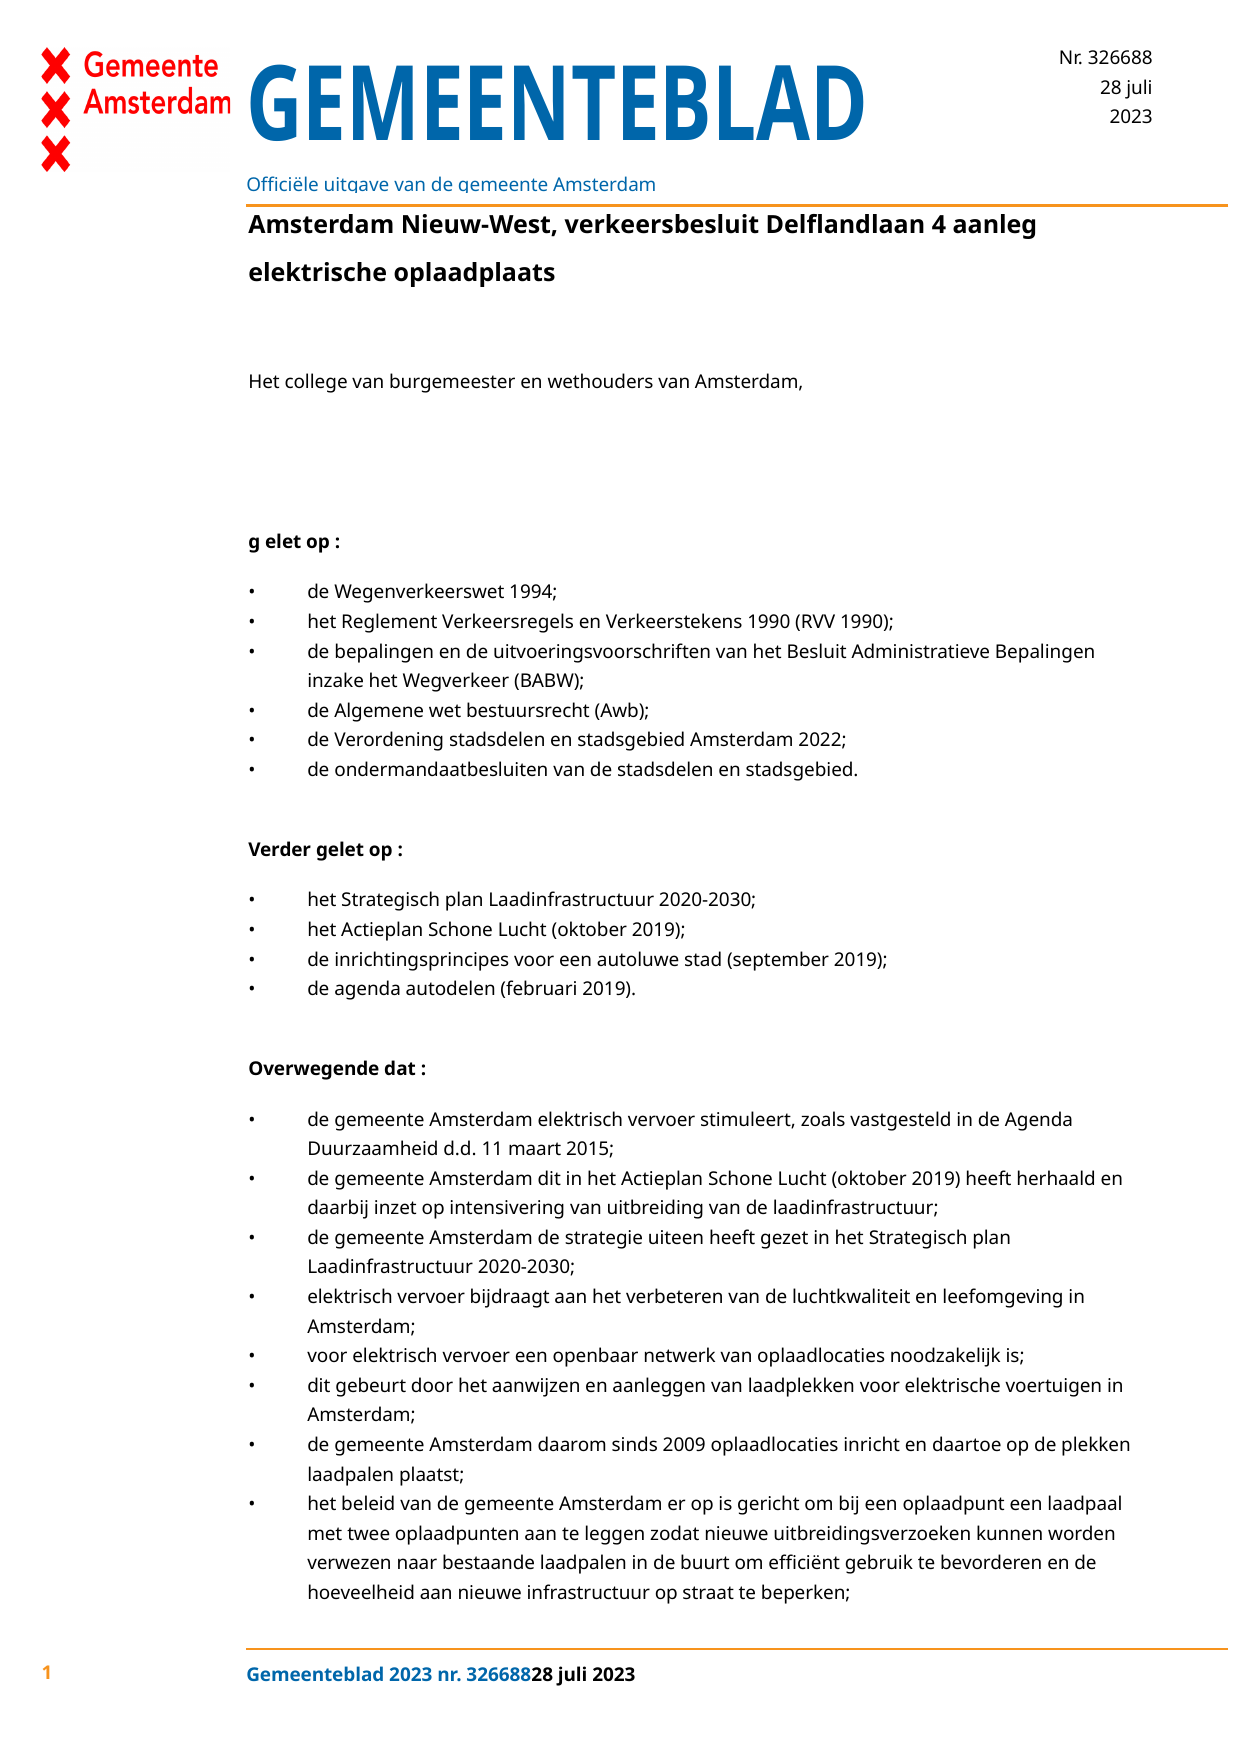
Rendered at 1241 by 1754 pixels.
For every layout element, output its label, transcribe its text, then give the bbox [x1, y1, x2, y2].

picture [41, 47, 231, 172]
text Het college van burgemeester en wethouders van Amsterdam, [248, 368, 1152, 394]
list het Actieplan Schone Lucht (oktober 2019); [248, 916, 1152, 942]
list de ondermandaatbesluiten van de stadsdelen en stadsgebied. [248, 756, 1152, 782]
list de Verordening stadsdelen en stadsgebied Amsterdam 2022; [248, 727, 1152, 752]
list dit gebeurt door het aanwijzen en aanleggen van laadplekken voor elektrische voertuigen in Amsterdam; [248, 1372, 1152, 1427]
list de agenda autodelen (februari 2019). [248, 975, 1152, 1001]
list de gemeente Amsterdam dit in het Actieplan Schone Lucht (oktober 2019) heeft herhaald en daarbij inzet op intensivering van uitbreiding van de laadinfrastructuur; [248, 1165, 1152, 1220]
text Verder gelet op : [248, 836, 1152, 862]
list het Strategisch plan Laadinfrastructuur 2020-2030; [248, 887, 1152, 912]
list de inrichtingsprincipes voor een autoluwe stad (september 2019); [248, 946, 1152, 971]
text Overwegende dat : [248, 1055, 1152, 1081]
text Amsterdam Nieuw-West, verkeersbesluit Delflandlaan 4 aanleg elektrische oplaadplaats [248, 207, 1152, 288]
list het beleid van de gemeente Amsterdam er op is gericht om bij een oplaadpunt een laadpaal met twee oplaadpunten aan te leggen zodat nieuwe uitbreidingsverzoeken kunnen worden verwezen naar bestaande laadpalen in de buurt om efficiënt gebruik te bevorderen en de hoeveelheid aan nieuwe infrastructuur op straat te beperken; [248, 1490, 1152, 1605]
list de Wegenverkeerswet 1994; [248, 579, 1152, 604]
list de bepalingen en de uitvoeringsvoorschriften van het Besluit Administratieve Bepalingen inzake het Wegverkeer (BABW); [248, 638, 1152, 693]
list de gemeente Amsterdam de strategie uiteen heeft gezet in het Strategisch plan Laadinfrastructuur 2020-2030; [248, 1224, 1152, 1279]
list de Algemene wet bestuursrecht (Awb); [248, 697, 1152, 723]
list de gemeente Amsterdam daarom sinds 2009 oplaadlocaties inricht en daartoe op de plekken laadpalen plaatst; [248, 1431, 1152, 1486]
list elektrisch vervoer bijdraagt aan het verbeteren van de luchtkwaliteit en leefomgeving in Amsterdam; [248, 1283, 1152, 1338]
list de gemeente Amsterdam elektrisch vervoer stimuleert, zoals vastgesteld in de Agenda Duurzaamheid d.d. 11 maart 2015; [248, 1106, 1152, 1161]
list het Reglement Verkeersregels en Verkeerstekens 1990 (RVV 1990); [248, 608, 1152, 634]
text g elet op : [248, 528, 1152, 554]
list voor elektrisch vervoer een openbaar netwerk van oplaadlocaties noodzakelijk is; [248, 1342, 1152, 1368]
